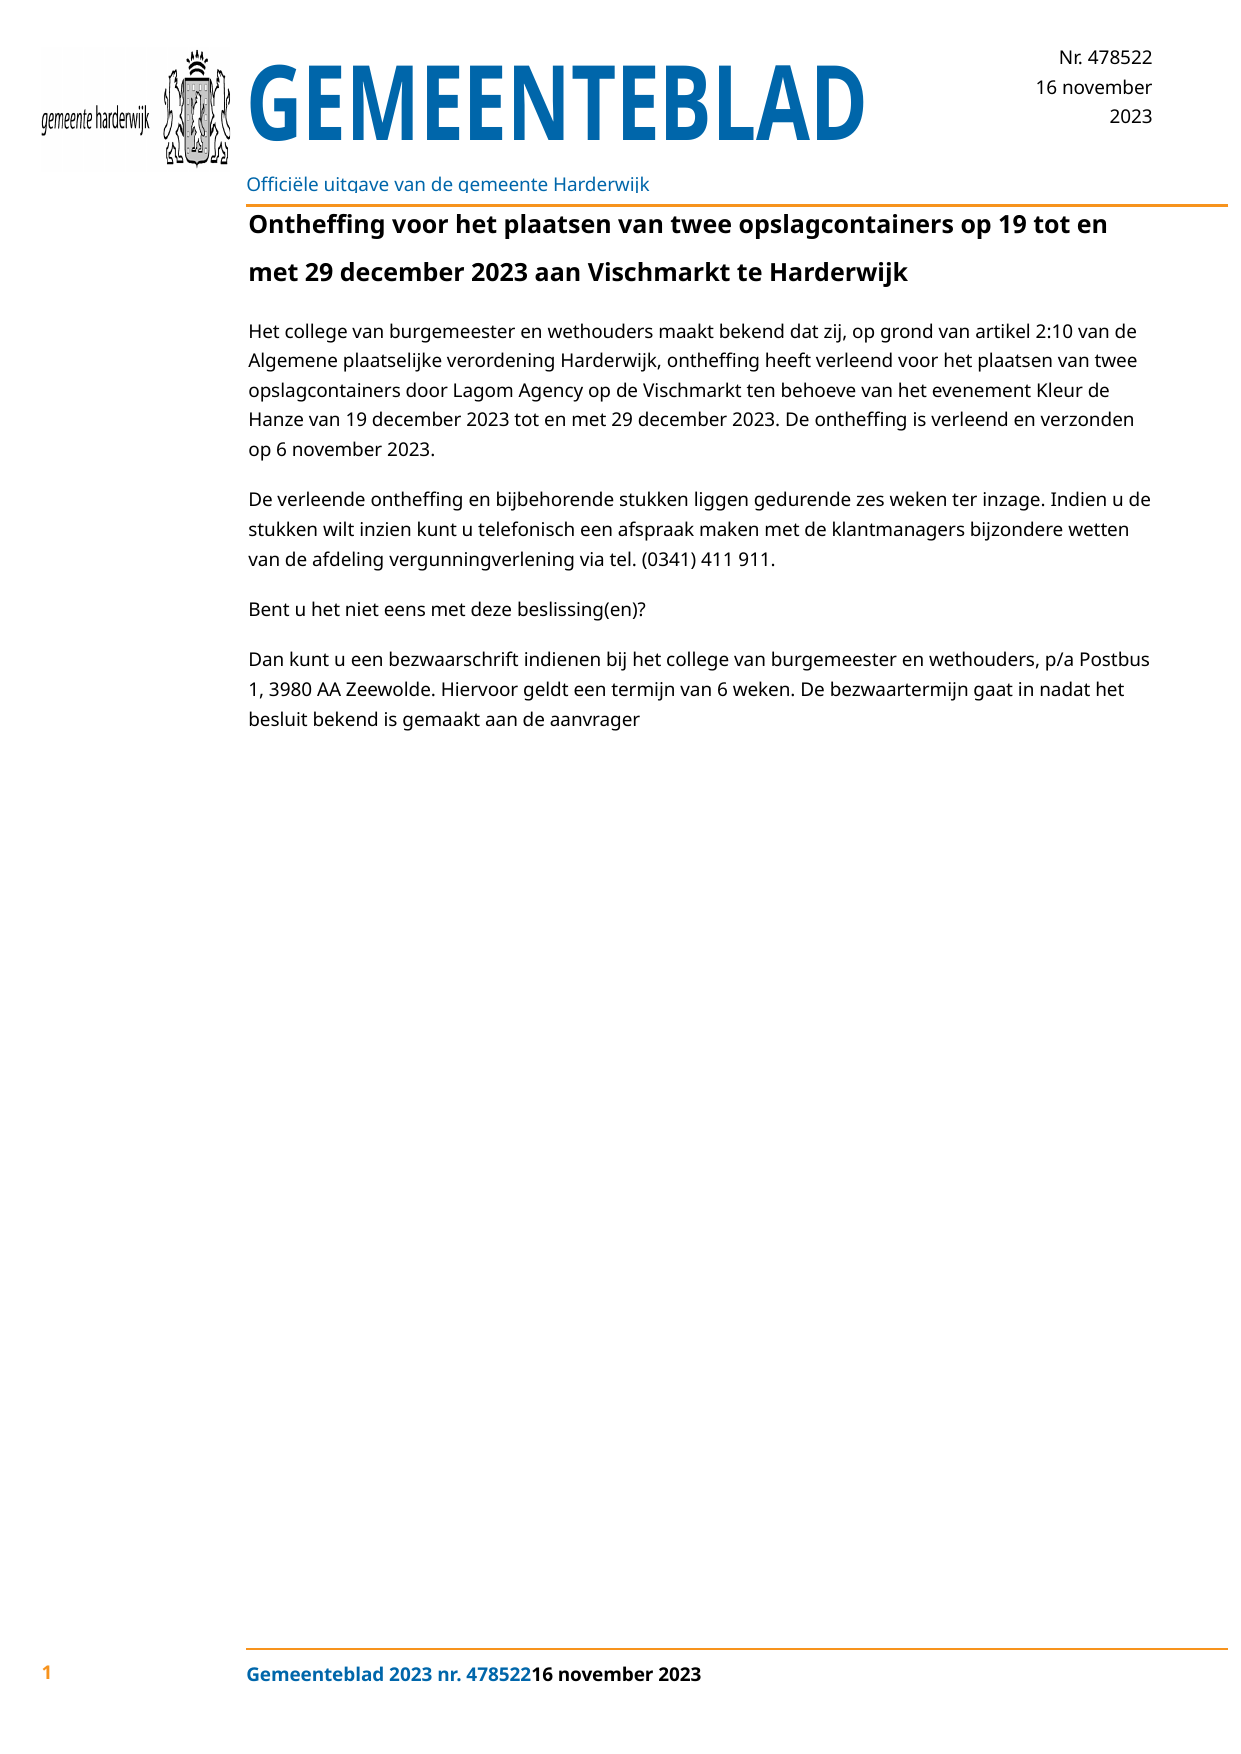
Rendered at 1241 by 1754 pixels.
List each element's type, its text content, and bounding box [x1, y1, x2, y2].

text Ontheffing voor het plaatsen van twee opslagcontainers op 19 tot en met 29 december 2023 aan Vischmarkt te Harderwijk [248, 207, 1152, 288]
text Het college van burgemeester en wethouders maakt bekend dat zij, op grond van artikel 2:10 van de Algemene plaatselijke verordening Harderwijk, ontheffing heeft verleend voor het plaatsen van twee opslagcontainers door Lagom Agency op de Vischmarkt ten behoeve van het evenement Kleur de Hanze van 19 december 2023 tot en met 29 december 2023. De ontheffing is verleend en verzonden op 6 november 2023. [248, 318, 1152, 462]
text Bent u het niet eens met deze beslissing(en)? [248, 596, 1152, 622]
text Dan kunt u een bezwaarschrift indienen bij het college van burgemeester en wethouders, p/a Postbus 1, 3980 AA Zeewolde. Hiervoor geldt een termijn van 6 weken. De bezwaartermijn gaat in nadat het besluit bekend is gemaakt aan de aanvrager [248, 647, 1152, 732]
text De verleende ontheffing en bijbehorende stukken liggen gedurende zes weken ter inzage. Indien u de stukken wilt inzien kunt u telefonisch een afspraak maken met de klantmanagers bijzondere wetten van de afdeling vergunningverlening via tel. (0341) 411 911. [248, 487, 1152, 572]
picture [41, 47, 231, 172]
